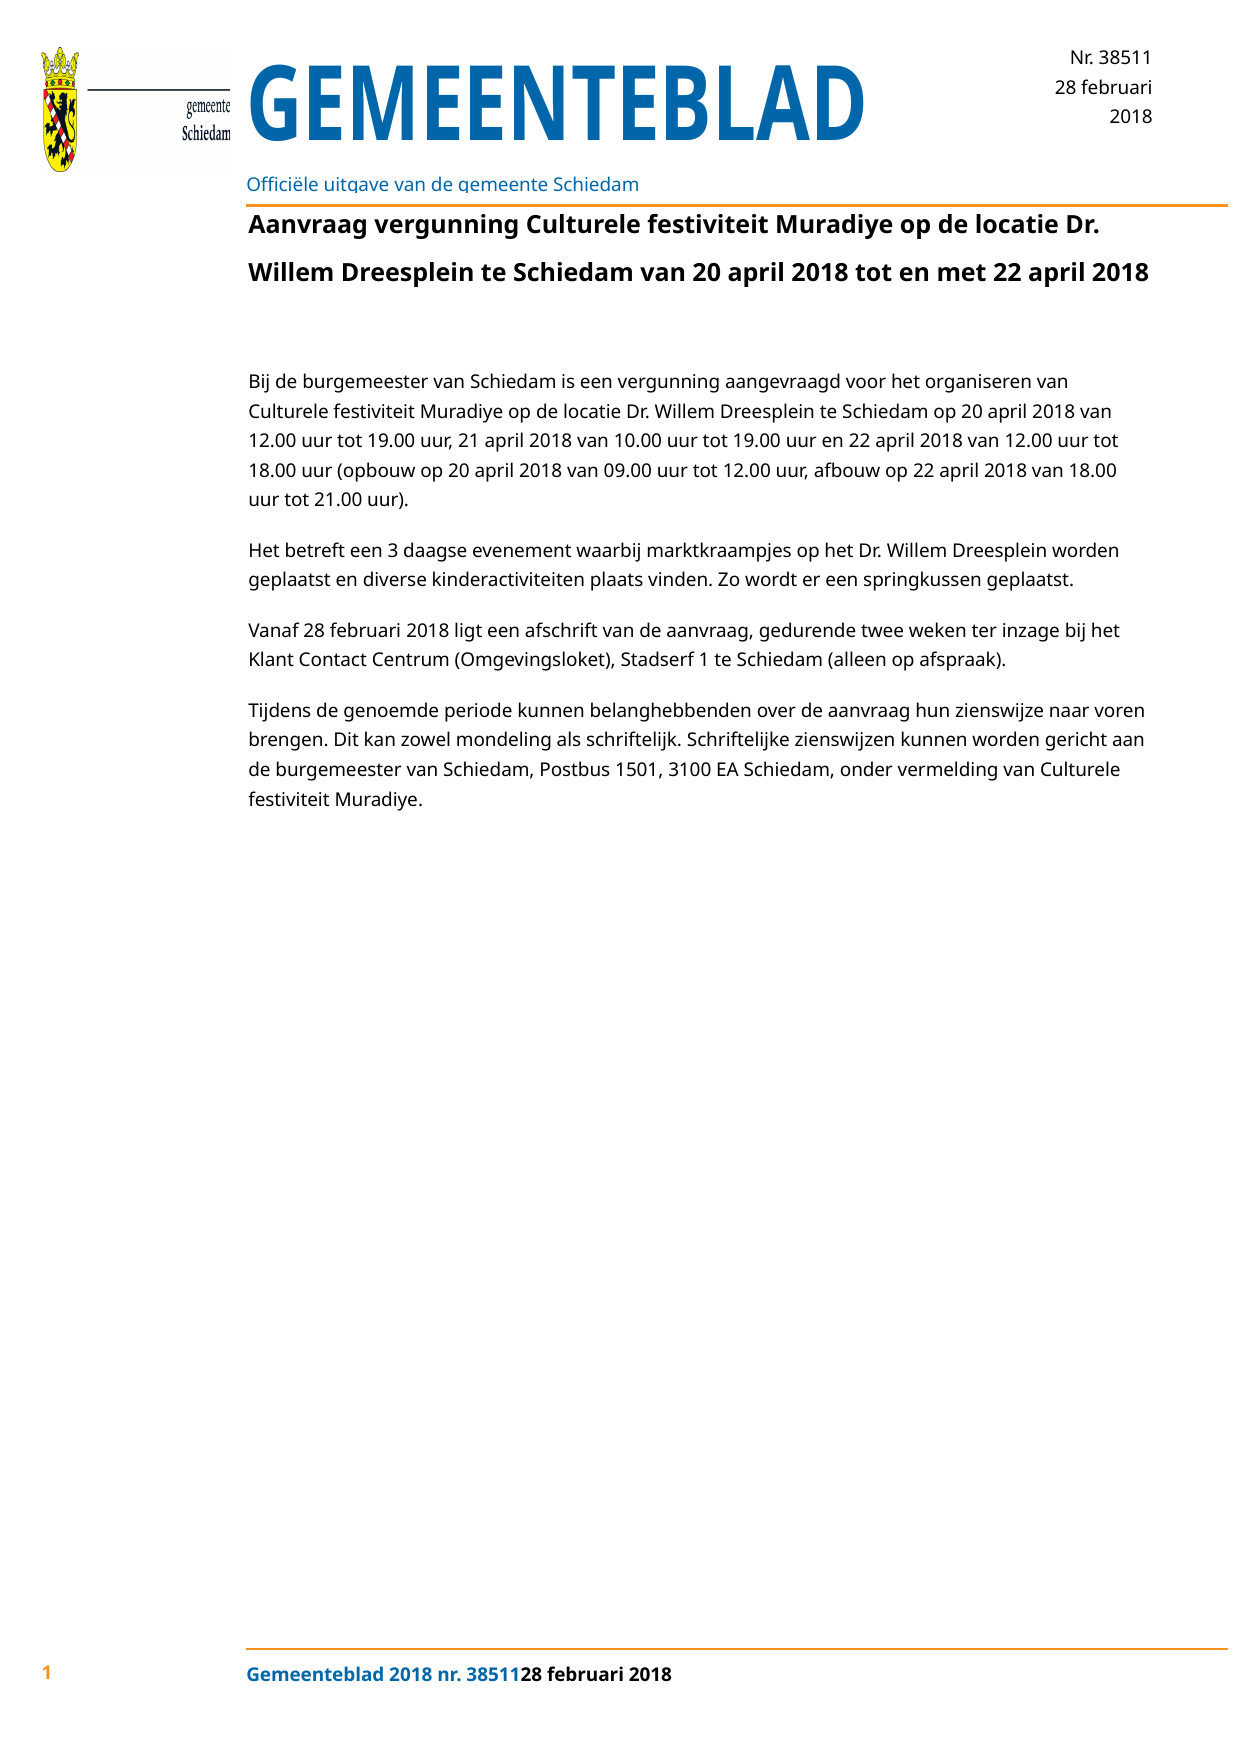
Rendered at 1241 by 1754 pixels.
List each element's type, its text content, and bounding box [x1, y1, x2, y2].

text Tijdens de genoemde periode kunnen belanghebbenden over de aanvraag hun zienswijze naar voren brengen. Dit kan zowel mondeling als schriftelijk. Schriftelijke zienswijzen kunnen worden gericht aan de burgemeester van Schiedam, Postbus 1501, 3100 EA Schiedam, onder vermelding van Culturele festiviteit Muradiye. [248, 697, 1152, 812]
text Het betreft een 3 daagse evenement waarbij marktkraampjes op het Dr. Willem Dreesplein worden geplaatst en diverse kinderactiviteiten plaats vinden. Zo wordt er een springkussen geplaatst. [248, 537, 1152, 592]
text Bij de burgemeester van Schiedam is een vergunning aangevraagd voor het organiseren van Culturele festiviteit Muradiye op de locatie Dr. Willem Dreesplein te Schiedam op 20 april 2018 van 12.00 uur tot 19.00 uur, 21 april 2018 van 10.00 uur tot 19.00 uur en 22 april 2018 van 12.00 uur tot 18.00 uur (opbouw op 20 april 2018 van 09.00 uur tot 12.00 uur, afbouw op 22 april 2018 van 18.00 uur tot 21.00 uur). [248, 368, 1152, 512]
text Vanaf 28 februari 2018 ligt een afschrift van de aanvraag, gedurende twee weken ter inzage bij het Klant Contact Centrum (Omgevingsloket), Stadserf 1 te Schiedam (alleen op afspraak). [248, 617, 1152, 672]
text Aanvraag vergunning Culturele festiviteit Muradiye op de locatie Dr. Willem Dreesplein te Schiedam van 20 april 2018 tot en met 22 april 2018 [248, 207, 1152, 288]
picture [41, 47, 231, 172]
